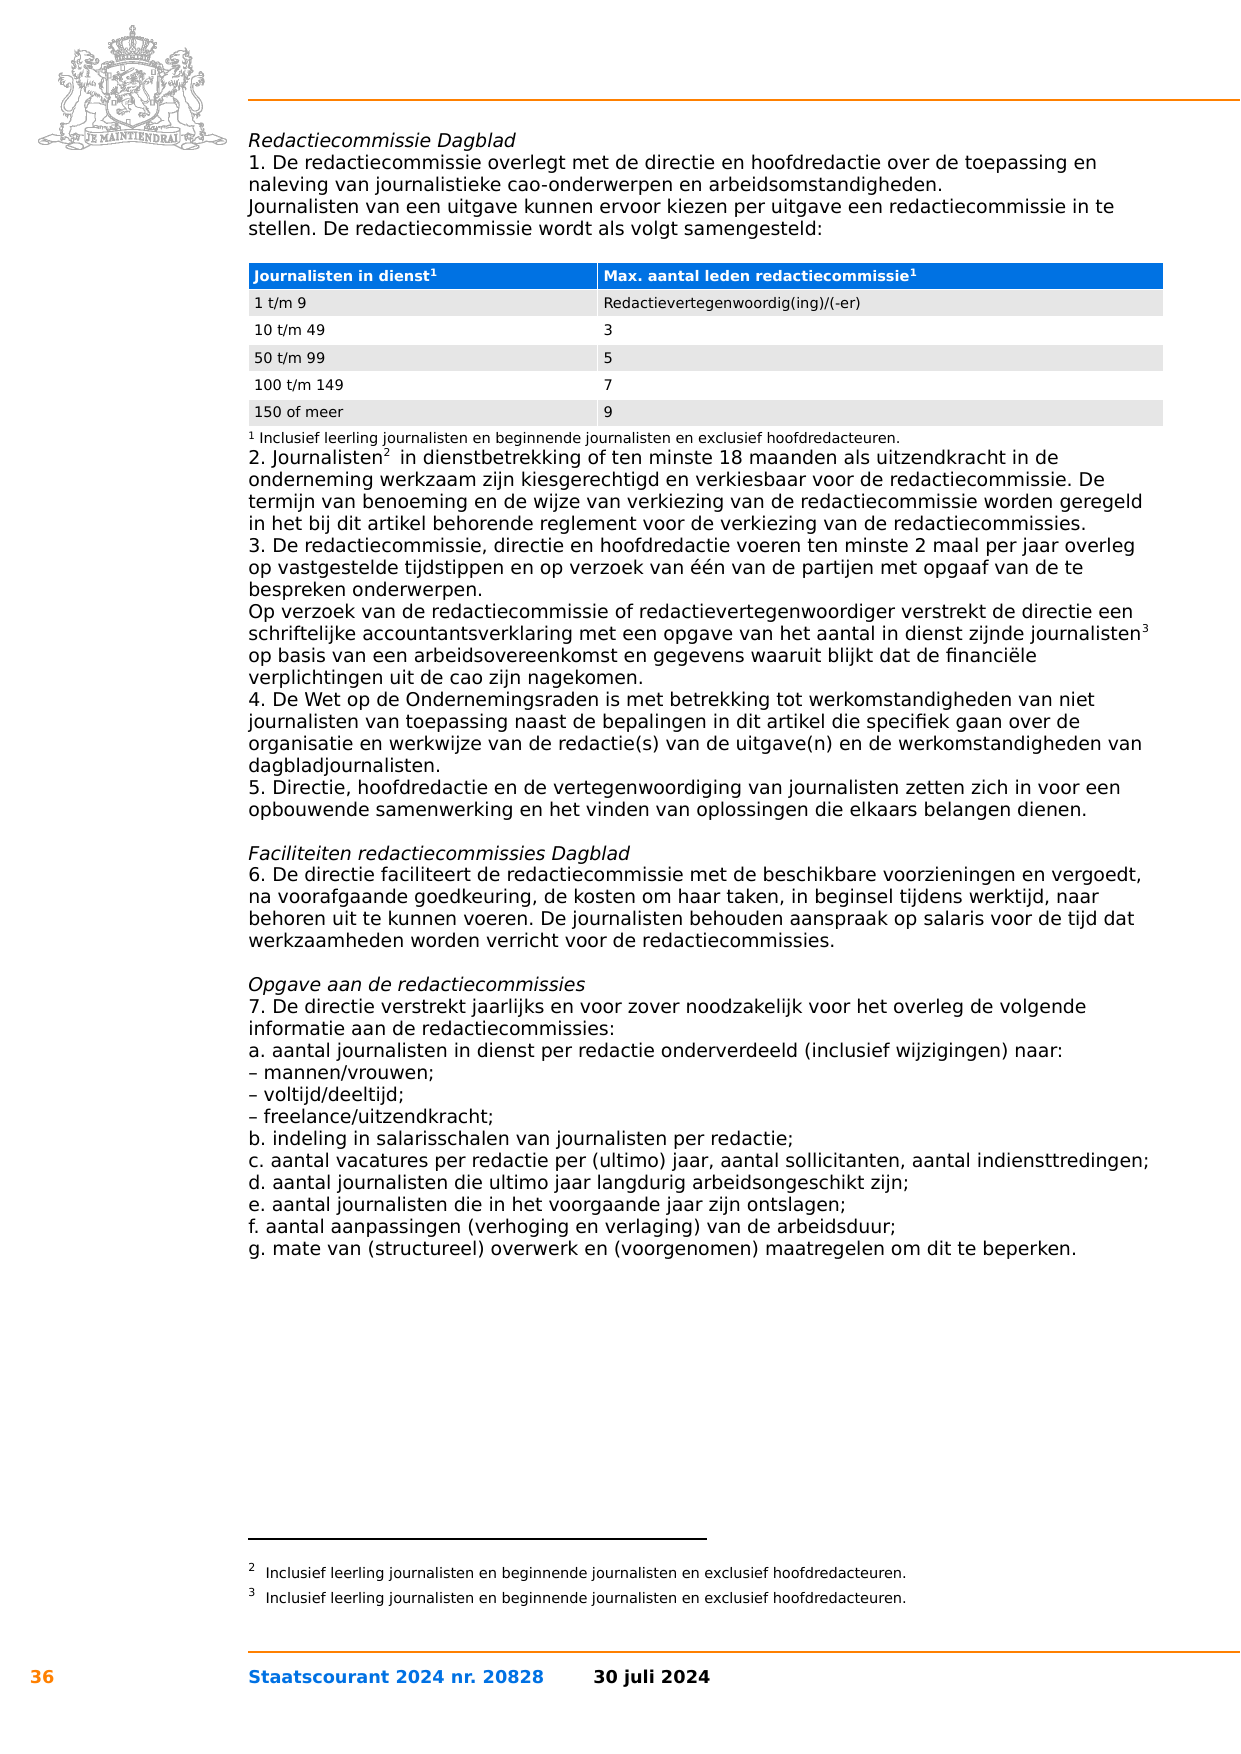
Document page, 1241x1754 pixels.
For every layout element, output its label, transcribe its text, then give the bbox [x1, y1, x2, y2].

text Inclusief leerling journalisten en beginnende journalisten en exclusief hoofdredacteuren. [248, 1561, 1163, 1583]
table_header Journalisten in dienst1 [249, 263, 597, 289]
table_cell 7 [598, 372, 1163, 399]
subtitle Faciliteiten redactiecommissies Dagblad [248, 842, 1163, 864]
text g. mate van (structureel) overwerk en (voorgenomen) maatregelen om dit te beperken. [248, 1238, 1163, 1260]
text 7. De directie verstrekt jaarlijks en voor zover noodzakelijk voor het overleg de volgende informatie aan de redactiecommissies: [248, 996, 1163, 1040]
table_cell 9 [598, 400, 1163, 426]
text c. aantal vacatures per redactie per (ultimo) jaar, aantal sollicitanten, aantal indiensttredingen; [248, 1150, 1163, 1172]
text b. indeling in salarisschalen van journalisten per redactie; [248, 1128, 1163, 1150]
table_cell 5 [598, 345, 1163, 371]
table_cell Redactievertegenwoordig(ing)/(-er) [598, 290, 1163, 316]
table_cell 100 t/m 149 [249, 372, 597, 399]
text d. aantal journalisten die ultimo jaar langdurig arbeidsongeschikt zijn; [248, 1172, 1163, 1194]
text Op verzoek van de redactiecommissie of redactievertegenwoordiger verstrekt de directie een schriftelijke accountantsverklaring met een opgave van het aantal in dienst zijnde journalisten op basis van een arbeidsovereenkomst en gegevens waaruit blijkt dat de financiële verplichtingen uit de cao zijn nagekomen. [248, 601, 1163, 689]
table_header Max. aantal leden redactiecommissie1 [598, 263, 1163, 289]
text 2. Journalisten in dienstbetrekking of ten minste 18 maanden als uitzendkracht in de onderneming werkzaam zijn kiesgerechtigd en verkiesbaar voor de redactiecommissie. De termijn van benoeming en de wijze van verkiezing van de redactiecommissie worden geregeld in het bij dit artikel behorende reglement voor de verkiezing van de redactiecommissies. [248, 447, 1163, 535]
text a. aantal journalisten in dienst per redactie onderverdeeld (inclusief wijzigingen) naar: [248, 1040, 1163, 1062]
table_cell 1 t/m 9 [249, 290, 597, 316]
table_cell 1 Inclusief leerling journalisten en beginnende journalisten en exclusief hoofdredacteuren. [248, 427, 1163, 447]
subtitle Redactiecommissie Dagblad [248, 130, 1163, 152]
text Journalisten van een uitgave kunnen ervoor kiezen per uitgave een redactiecommissie in te stellen. De redactiecommissie wordt als volgt samengesteld: [248, 196, 1163, 240]
text 3. De redactiecommissie, directie en hoofdredactie voeren ten minste 2 maal per jaar overleg op vastgestelde tijdstippen en op verzoek van één van de partijen met opgaaf van de te bespreken onderwerpen. [248, 535, 1163, 601]
text – freelance/uitzendkracht; [248, 1106, 1163, 1128]
text 5. Directie, hoofdredactie en de vertegenwoordiging van journalisten zetten zich in voor een opbouwende samenwerking en het vinden van oplossingen die elkaars belangen dienen. [248, 777, 1163, 821]
subtitle Opgave aan de redactiecommissies [248, 974, 1163, 996]
text 6. De directie faciliteert de redactiecommissie met de beschikbare voorzieningen en vergoedt, na voorafgaande goedkeuring, de kosten om haar taken, in beginsel tijdens werktijd, naar behoren uit te kunnen voeren. De journalisten behouden aanspraak op salaris voor de tijd dat werkzaamheden worden verricht voor de redactiecommissies. [248, 864, 1163, 952]
text – mannen/vrouwen; [248, 1062, 1163, 1084]
text e. aantal journalisten die in het voorgaande jaar zijn ontslagen; [248, 1194, 1163, 1216]
text 4. De Wet op de Ondernemingsraden is met betrekking tot werkomstandigheden van niet journalisten van toepassing naast de bepalingen in dit artikel die specifiek gaan over de organisatie en werkwijze van de redactie(s) van de uitgave(n) en de werkomstandigheden van dagbladjournalisten. [248, 689, 1163, 777]
table_cell 10 t/m 49 [249, 318, 597, 344]
table_cell 3 [598, 318, 1163, 344]
picture [38, 25, 227, 150]
text 1. De redactiecommissie overlegt met de directie en hoofdredactie over de toepassing en naleving van journalistieke cao-onderwerpen en arbeidsomstandigheden. [248, 152, 1163, 196]
table_cell 50 t/m 99 [249, 345, 597, 371]
text f. aantal aanpassingen (verhoging en verlaging) van de arbeidsduur; [248, 1216, 1163, 1238]
text – voltijd/deeltijd; [248, 1084, 1163, 1106]
table_cell 150 of meer [249, 400, 597, 426]
text Inclusief leerling journalisten en beginnende journalisten en exclusief hoofdredacteuren. [248, 1586, 1163, 1608]
